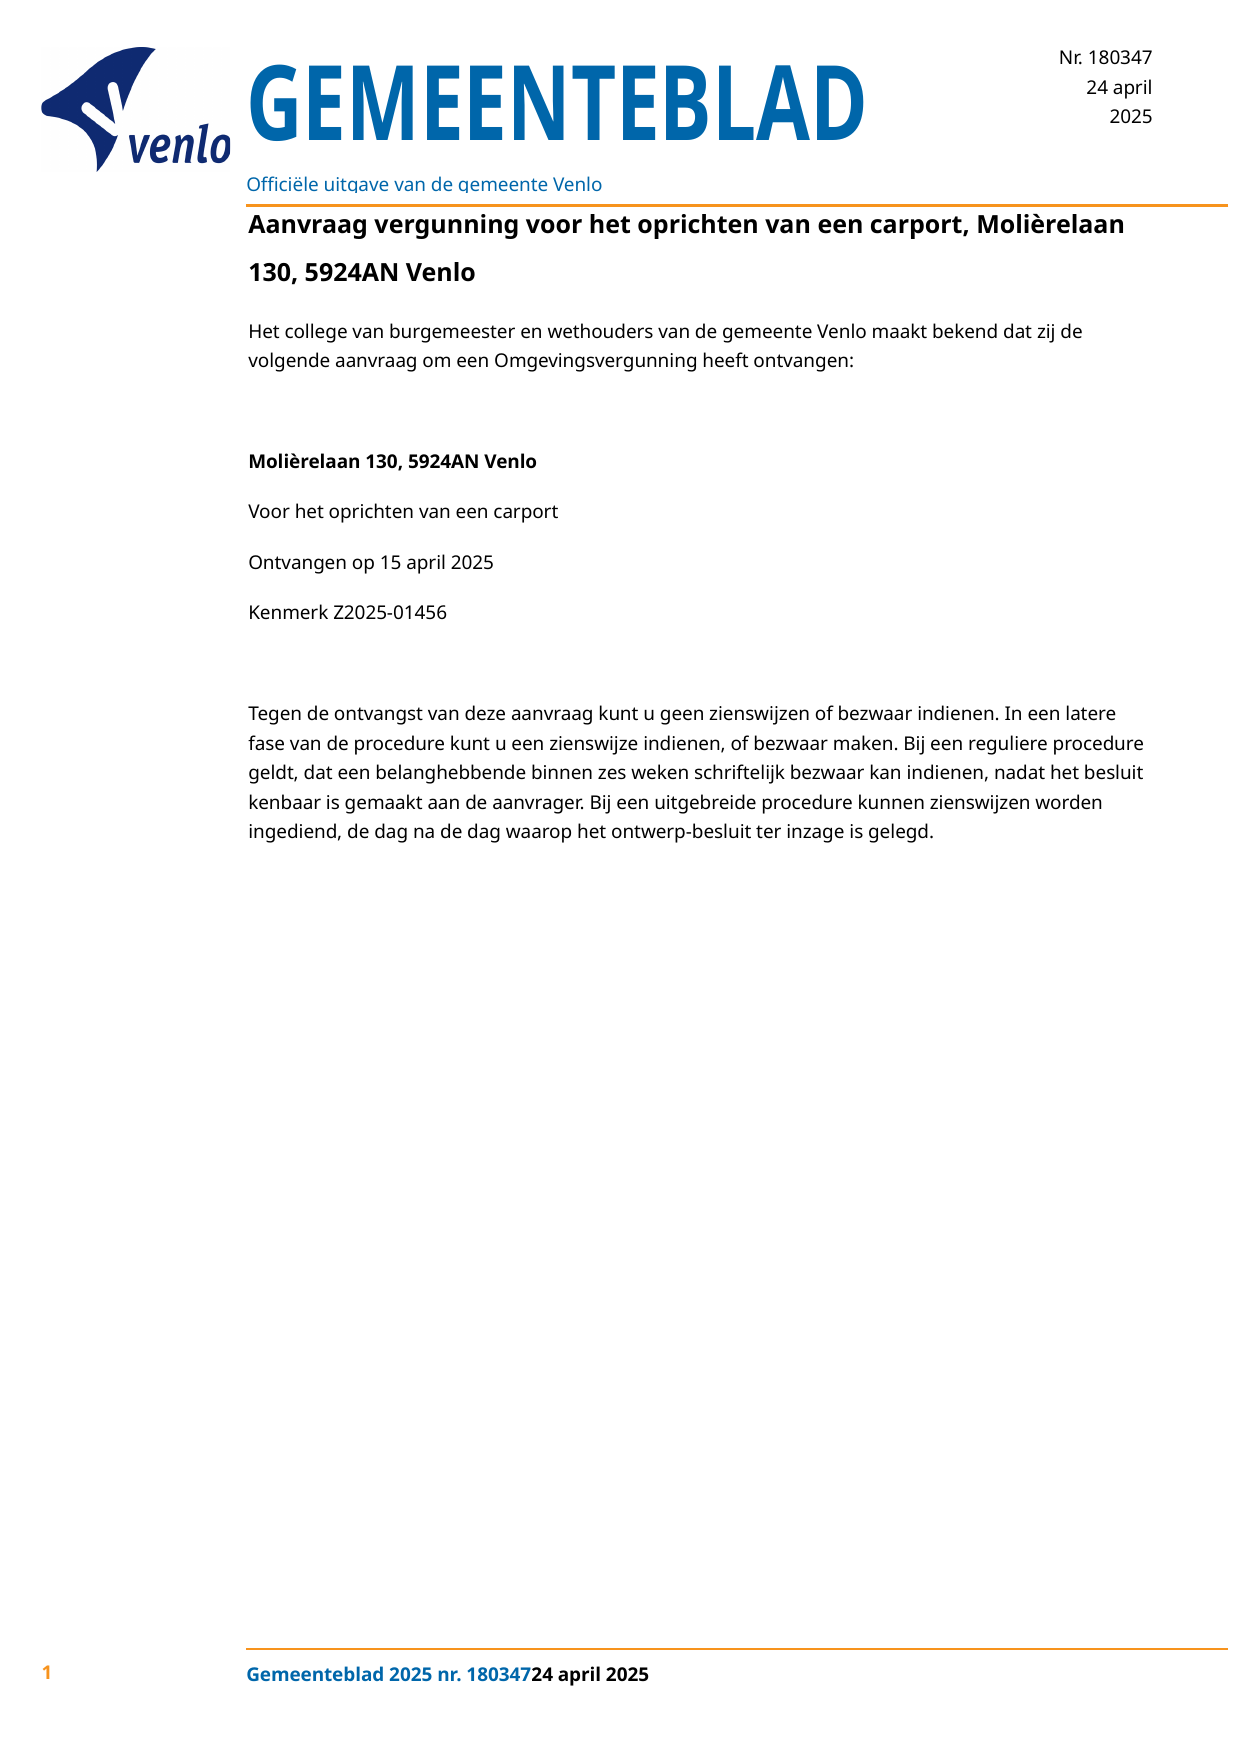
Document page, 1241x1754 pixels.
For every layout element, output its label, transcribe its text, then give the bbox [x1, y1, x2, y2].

text Molièrelaan 130, 5924AN Venlo [248, 448, 1152, 474]
text Kenmerk Z2025-01456 [248, 599, 1152, 625]
text Ontvangen op 15 april 2025 [248, 549, 1152, 575]
text Het college van burgemeester en wethouders van de gemeente Venlo maakt bekend dat zij de volgende aanvraag om een Omgevingsvergunning heeft ontvangen: [248, 318, 1152, 373]
text Tegen de ontvangst van deze aanvraag kunt u geen zienswijzen of bezwaar indienen. In een latere fase van de procedure kunt u een zienswijze indienen, of bezwaar maken. Bij een reguliere procedure geldt, dat een belanghebbende binnen zes weken schriftelijk bezwaar kan indienen, nadat het besluit kenbaar is gemaakt aan de aanvrager. Bij een uitgebreide procedure kunnen zienswijzen worden ingediend, de dag na de dag waarop het ontwerp-besluit ter inzage is gelegd. [248, 700, 1152, 844]
text Voor het oprichten van een carport [248, 499, 1152, 524]
picture [41, 47, 231, 172]
text Aanvraag vergunning voor het oprichten van een carport, Molièrelaan 130, 5924AN Venlo [248, 207, 1152, 288]
